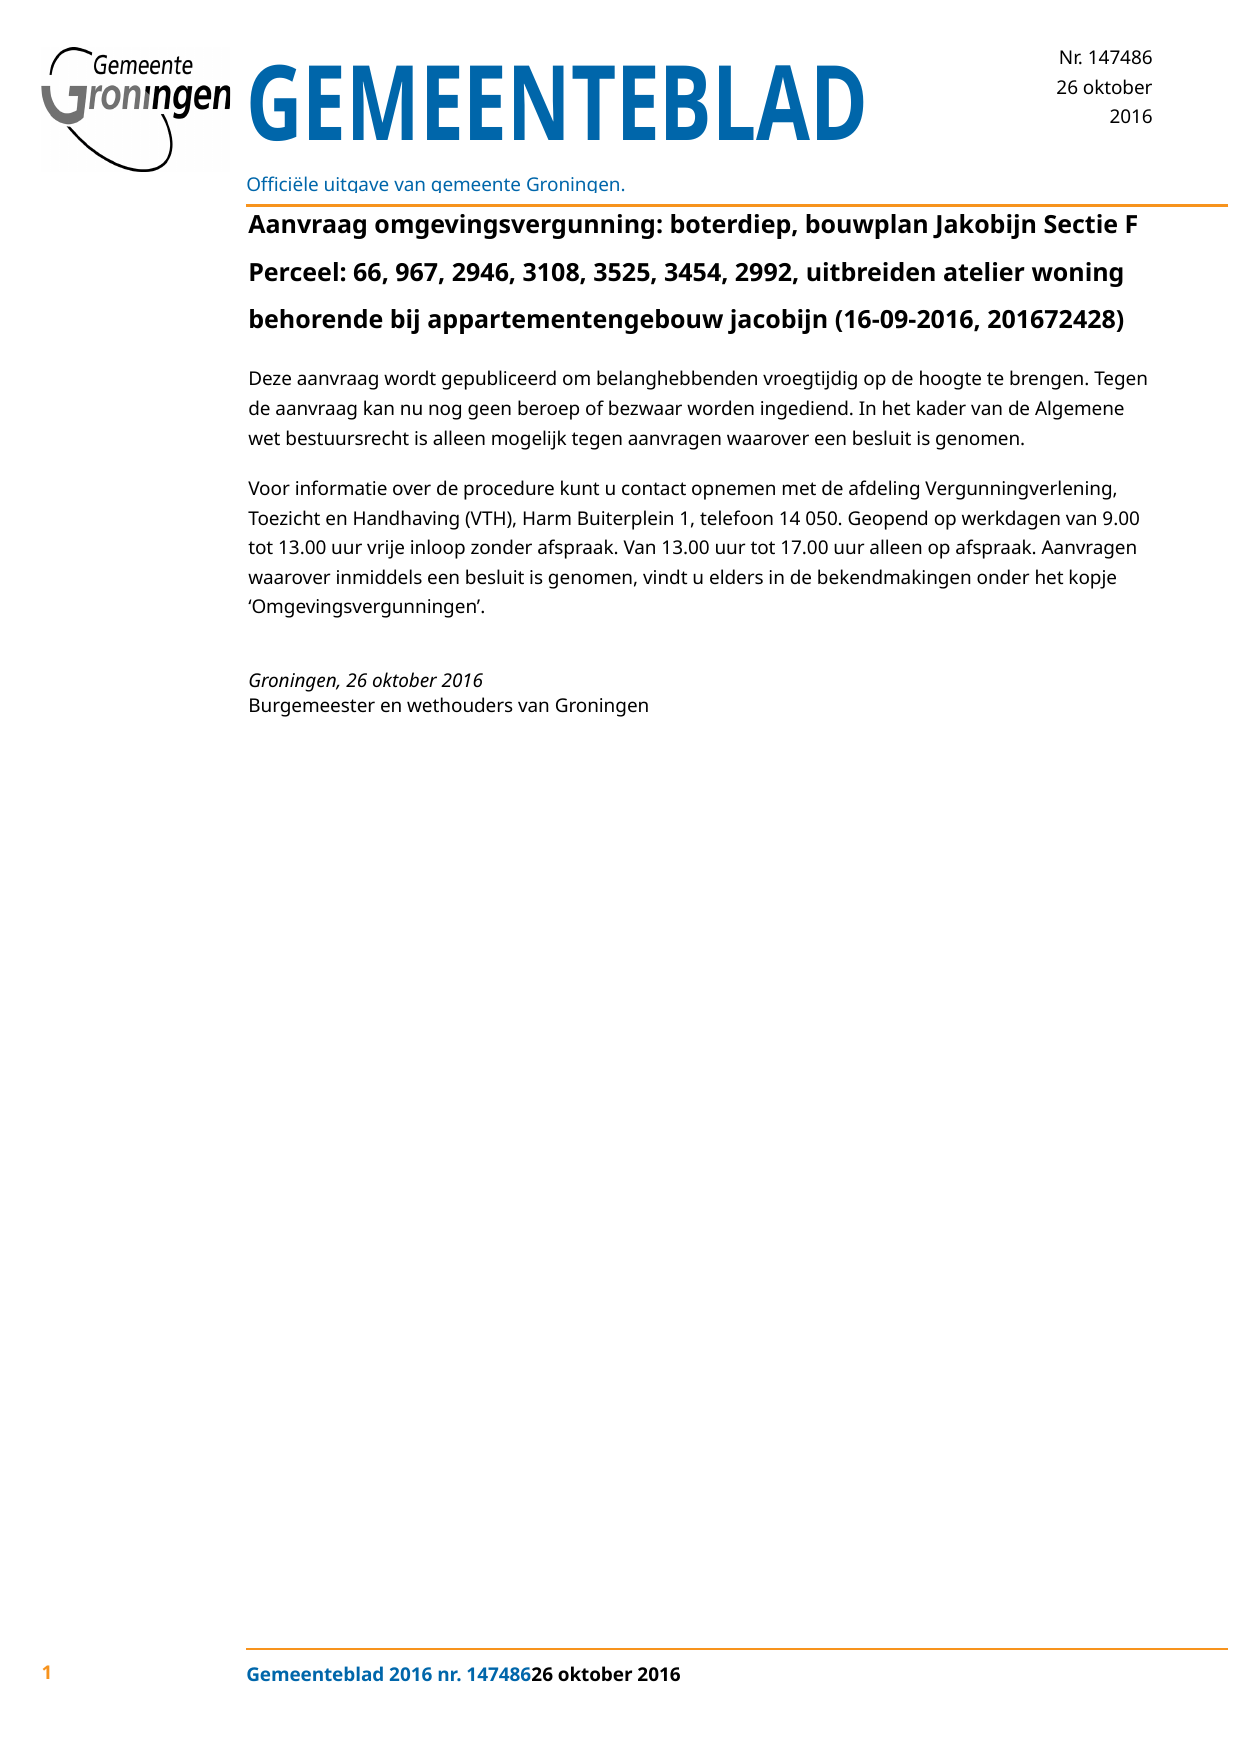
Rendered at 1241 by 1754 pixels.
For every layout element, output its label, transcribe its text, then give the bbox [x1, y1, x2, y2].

text Burgemeester en wethouders van Groningen [248, 693, 1152, 718]
text Groningen, 26 oktober 2016 [248, 667, 1152, 693]
text Deze aanvraag wordt gepubliceerd om belanghebbenden vroegtijdig op de hoogte te brengen. Tegen de aanvraag kan nu nog geen beroep of bezwaar worden ingediend. In het kader van de Algemene wet bestuursrecht is alleen mogelijk tegen aanvragen waarover een besluit is genomen. [248, 366, 1152, 450]
text Voor informatie over de procedure kunt u contact opnemen met de afdeling Vergunningverlening, Toezicht en Handhaving (VTH), Harm Buiterplein 1, telefoon 14 050. Geopend op werkdagen van 9.00 tot 13.00 uur vrije inloop zonder afspraak. Van 13.00 uur tot 17.00 uur alleen op afspraak. Aanvragen waarover inmiddels een besluit is genomen, vindt u elders in de bekendmakingen onder het kopje ‘Omgevingsvergunningen’. [248, 475, 1152, 619]
text Aanvraag omgevingsvergunning: boterdiep, bouwplan Jakobijn Sectie F Perceel: 66, 967, 2946, 3108, 3525, 3454, 2992, uitbreiden atelier woning behorende bij appartementengebouw jacobijn (16-09-2016, 201672428) [248, 207, 1152, 336]
picture [41, 47, 231, 172]
